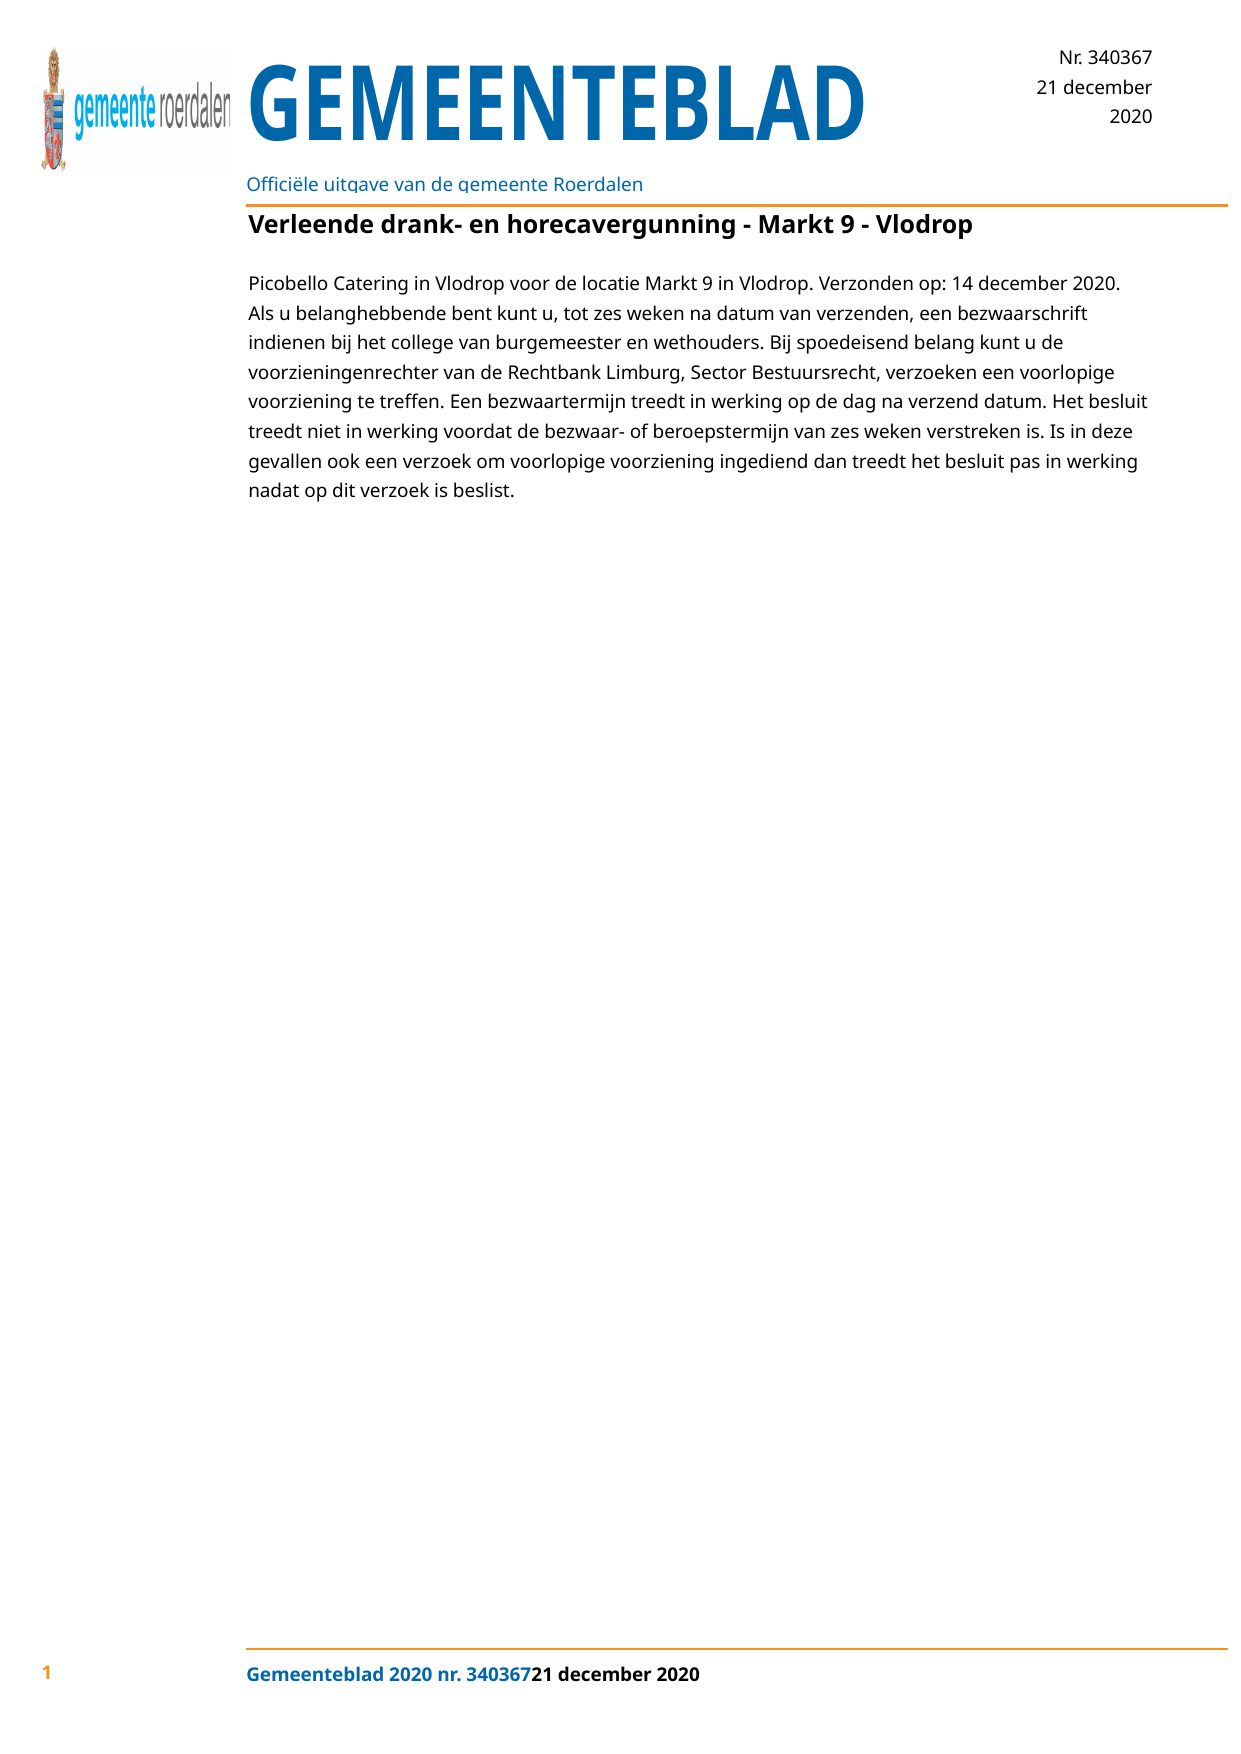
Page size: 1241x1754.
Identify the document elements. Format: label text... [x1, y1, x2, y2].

text Verleende drank- en horecavergunning - Markt 9 - Vlodrop [248, 207, 1152, 241]
text Picobello Catering in Vlodrop voor de locatie Markt 9 in Vlodrop. Verzonden op: 14 december 2020. Als u belanghebbende bent kunt u, tot zes weken na datum van verzenden, een bezwaarschrift indienen bij het college van burgemeester en wethouders. Bij spoedeisend belang kunt u de voorzieningenrechter van de Rechtbank Limburg, Sector Bestuursrecht, verzoeken een voorlopige voorziening te treffen. Een bezwaartermijn treedt in werking op de dag na verzend datum. Het besluit treedt niet in werking voordat de bezwaar- of beroepstermijn van zes weken verstreken is. Is in deze gevallen ook een verzoek om voorlopige voorziening ingediend dan treedt het besluit pas in werking nadat op dit verzoek is beslist. [248, 270, 1152, 503]
picture [41, 47, 231, 172]
